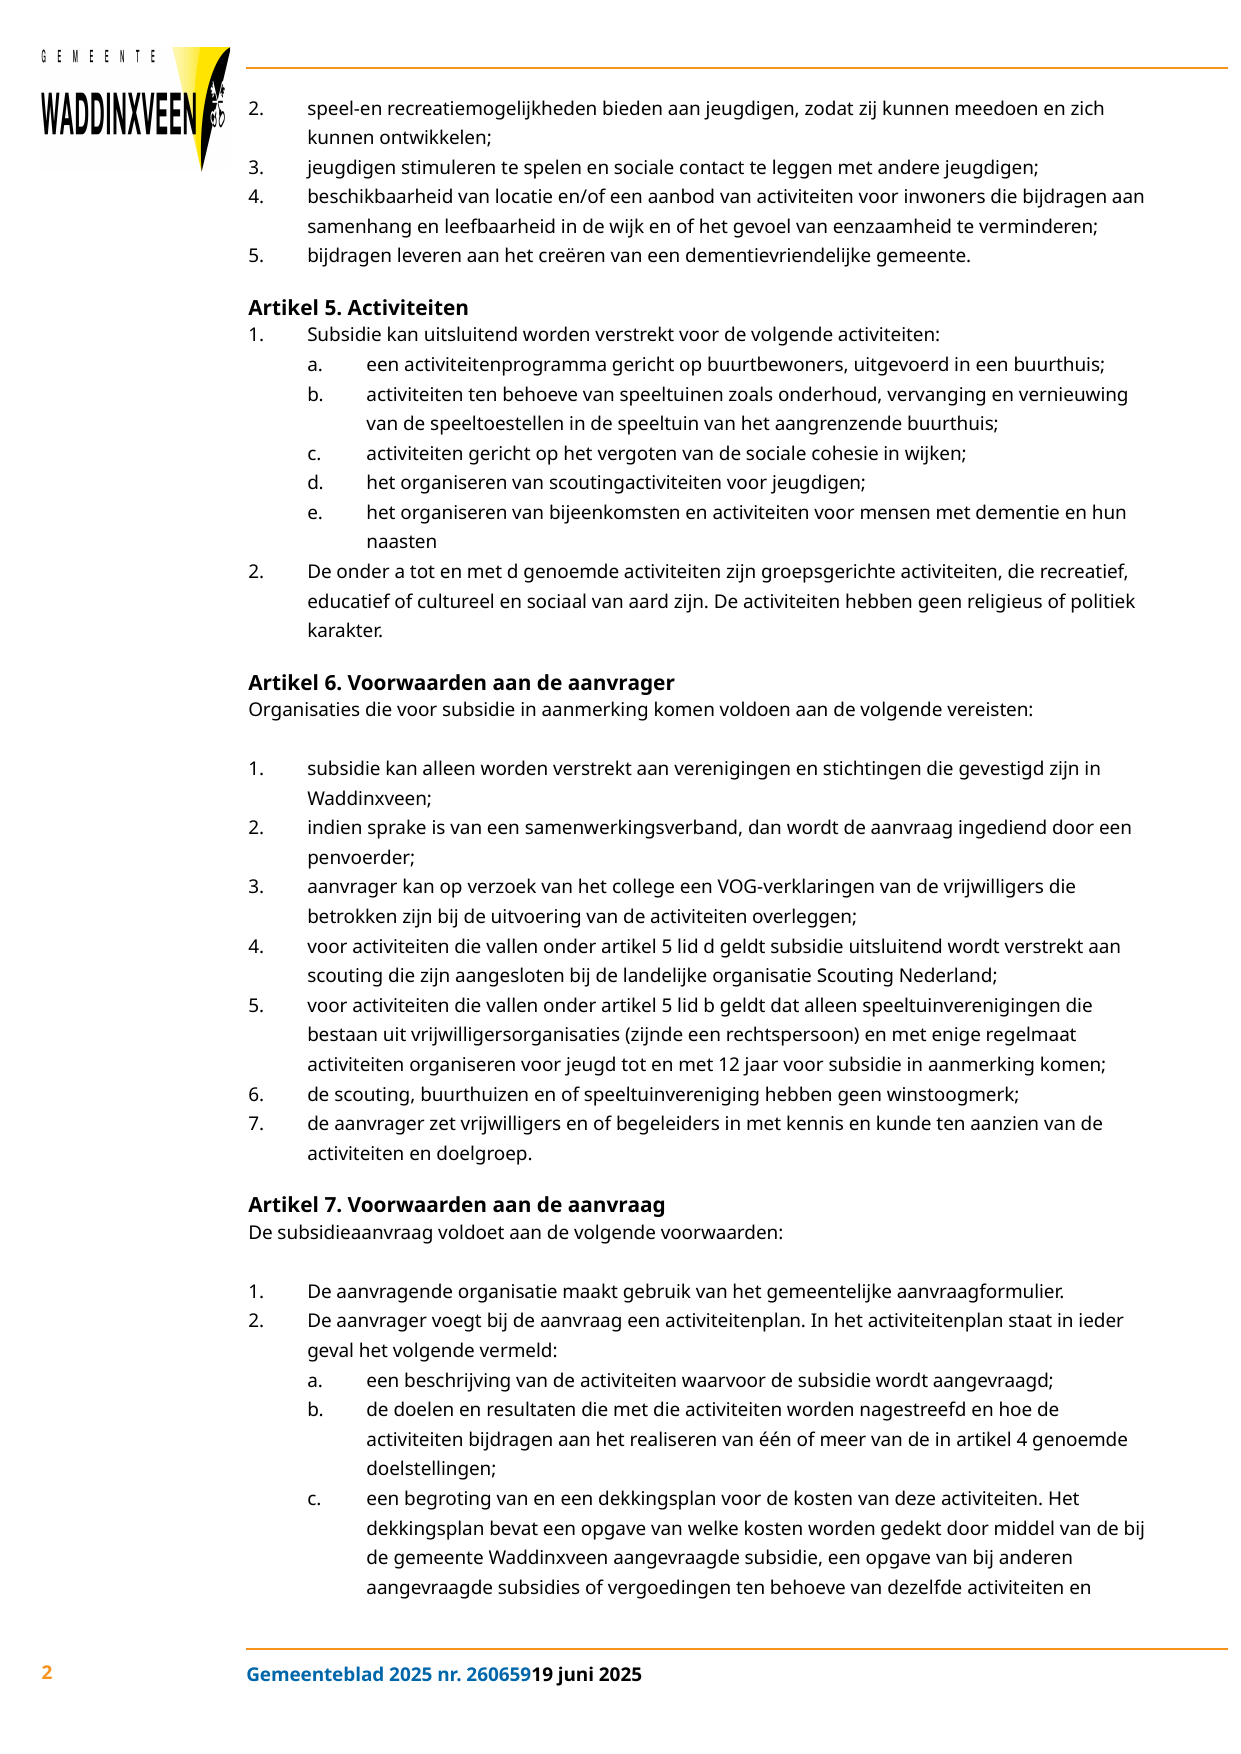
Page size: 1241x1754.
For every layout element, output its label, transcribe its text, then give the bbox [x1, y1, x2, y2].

text Artikel 7. Voorwaarden aan de aanvraag [248, 1190, 1152, 1219]
list de doelen en resultaten die met die activiteiten worden nagestreefd en hoe de activiteiten bijdragen aan het realiseren van één of meer van de in artikel 4 genoemde doelstellingen; [307, 1396, 1152, 1481]
list subsidie kan alleen worden verstrekt aan verenigingen en stichtingen die gevestigd zijn in Waddinxveen; [248, 755, 1152, 811]
text De subsidieaanvraag voldoet aan de volgende voorwaarden: [248, 1219, 1152, 1244]
text Artikel 6. Voorwaarden aan de aanvrager [248, 668, 1152, 696]
list de aanvrager zet vrijwilligers en of begeleiders in met kennis en kunde ten aanzien van de activiteiten en doelgroep. [248, 1110, 1152, 1166]
list de scouting, buurthuizen en of speeltuinvereniging hebben geen winstoogmerk; [248, 1081, 1152, 1107]
list het organiseren van bijeenkomsten en activiteiten voor mensen met dementie en hun naasten [307, 499, 1152, 554]
list activiteiten ten behoeve van speeltuinen zoals onderhoud, vervanging en vernieuwing van de speeltoestellen in de speeltuin van het aangrenzende buurthuis; [307, 381, 1152, 436]
list De onder a tot en met d genoemde activiteiten zijn groepsgerichte activiteiten, die recreatief, educatief of cultureel en sociaal van aard zijn. De activiteiten hebben geen religieus of politiek karakter. [248, 558, 1152, 643]
list jeugdigen stimuleren te spelen en sociale contact te leggen met andere jeugdigen; [248, 154, 1152, 180]
list activiteiten gericht op het vergoten van de sociale cohesie in wijken; [307, 440, 1152, 466]
list indien sprake is van een samenwerkingsverband, dan wordt de aanvraag ingediend door een penvoerder; [248, 814, 1152, 870]
list beschikbaarheid van locatie en/of een aanbod van activiteiten voor inwoners die bijdragen aan samenhang en leefbaarheid in de wijk en of het gevoel van eenzaamheid te verminderen; [248, 183, 1152, 239]
text Artikel 5. Activiteiten [248, 293, 1152, 322]
list een beschrijving van de activiteiten waarvoor de subsidie wordt aangevraagd; [307, 1367, 1152, 1392]
list De aanvrager voegt bij de aanvraag een activiteitenplan. In het activiteitenplan staat in ieder geval het volgende vermeld: [248, 1308, 1152, 1363]
list aanvrager kan op verzoek van het college een VOG-verklaringen van de vrijwilligers die betrokken zijn bij de uitvoering van de activiteiten overleggen; [248, 874, 1152, 929]
list bijdragen leveren aan het creëren van een dementievriendelijke gemeente. [248, 243, 1152, 268]
list Subsidie kan uitsluitend worden verstrekt voor de volgende activiteiten: [248, 322, 1152, 347]
picture [41, 47, 231, 172]
list voor activiteiten die vallen onder artikel 5 lid b geldt dat alleen speeltuinverenigingen die bestaan uit vrijwilligersorganisaties (zijnde een rechtspersoon) en met enige regelmaat activiteiten organiseren voor jeugd tot en met 12 jaar voor subsidie in aanmerking komen; [248, 992, 1152, 1077]
list het organiseren van scoutingactiviteiten voor jeugdigen; [307, 469, 1152, 495]
list een begroting van en een dekkingsplan voor de kosten van deze activiteiten. Het dekkingsplan bevat een opgave van welke kosten worden gedekt door middel van de bij de gemeente Waddinxveen aangevraagde subsidie, een opgave van bij anderen aangevraagde subsidies of vergoedingen ten behoeve van dezelfde activiteiten en [307, 1485, 1152, 1599]
list speel-en recreatiemogelijkheden bieden aan jeugdigen, zodat zij kunnen meedoen en zich kunnen ontwikkelen; [248, 95, 1152, 150]
list voor activiteiten die vallen onder artikel 5 lid d geldt subsidie uitsluitend wordt verstrekt aan scouting die zijn aangesloten bij de landelijke organisatie Scouting Nederland; [248, 933, 1152, 988]
text Organisaties die voor subsidie in aanmerking komen voldoen aan de volgende vereisten: [248, 696, 1152, 722]
list een activiteitenprogramma gericht op buurtbewoners, uitgevoerd in een buurthuis; [307, 351, 1152, 377]
list De aanvragende organisatie maakt gebruik van het gemeentelijke aanvraagformulier. [248, 1278, 1152, 1304]
